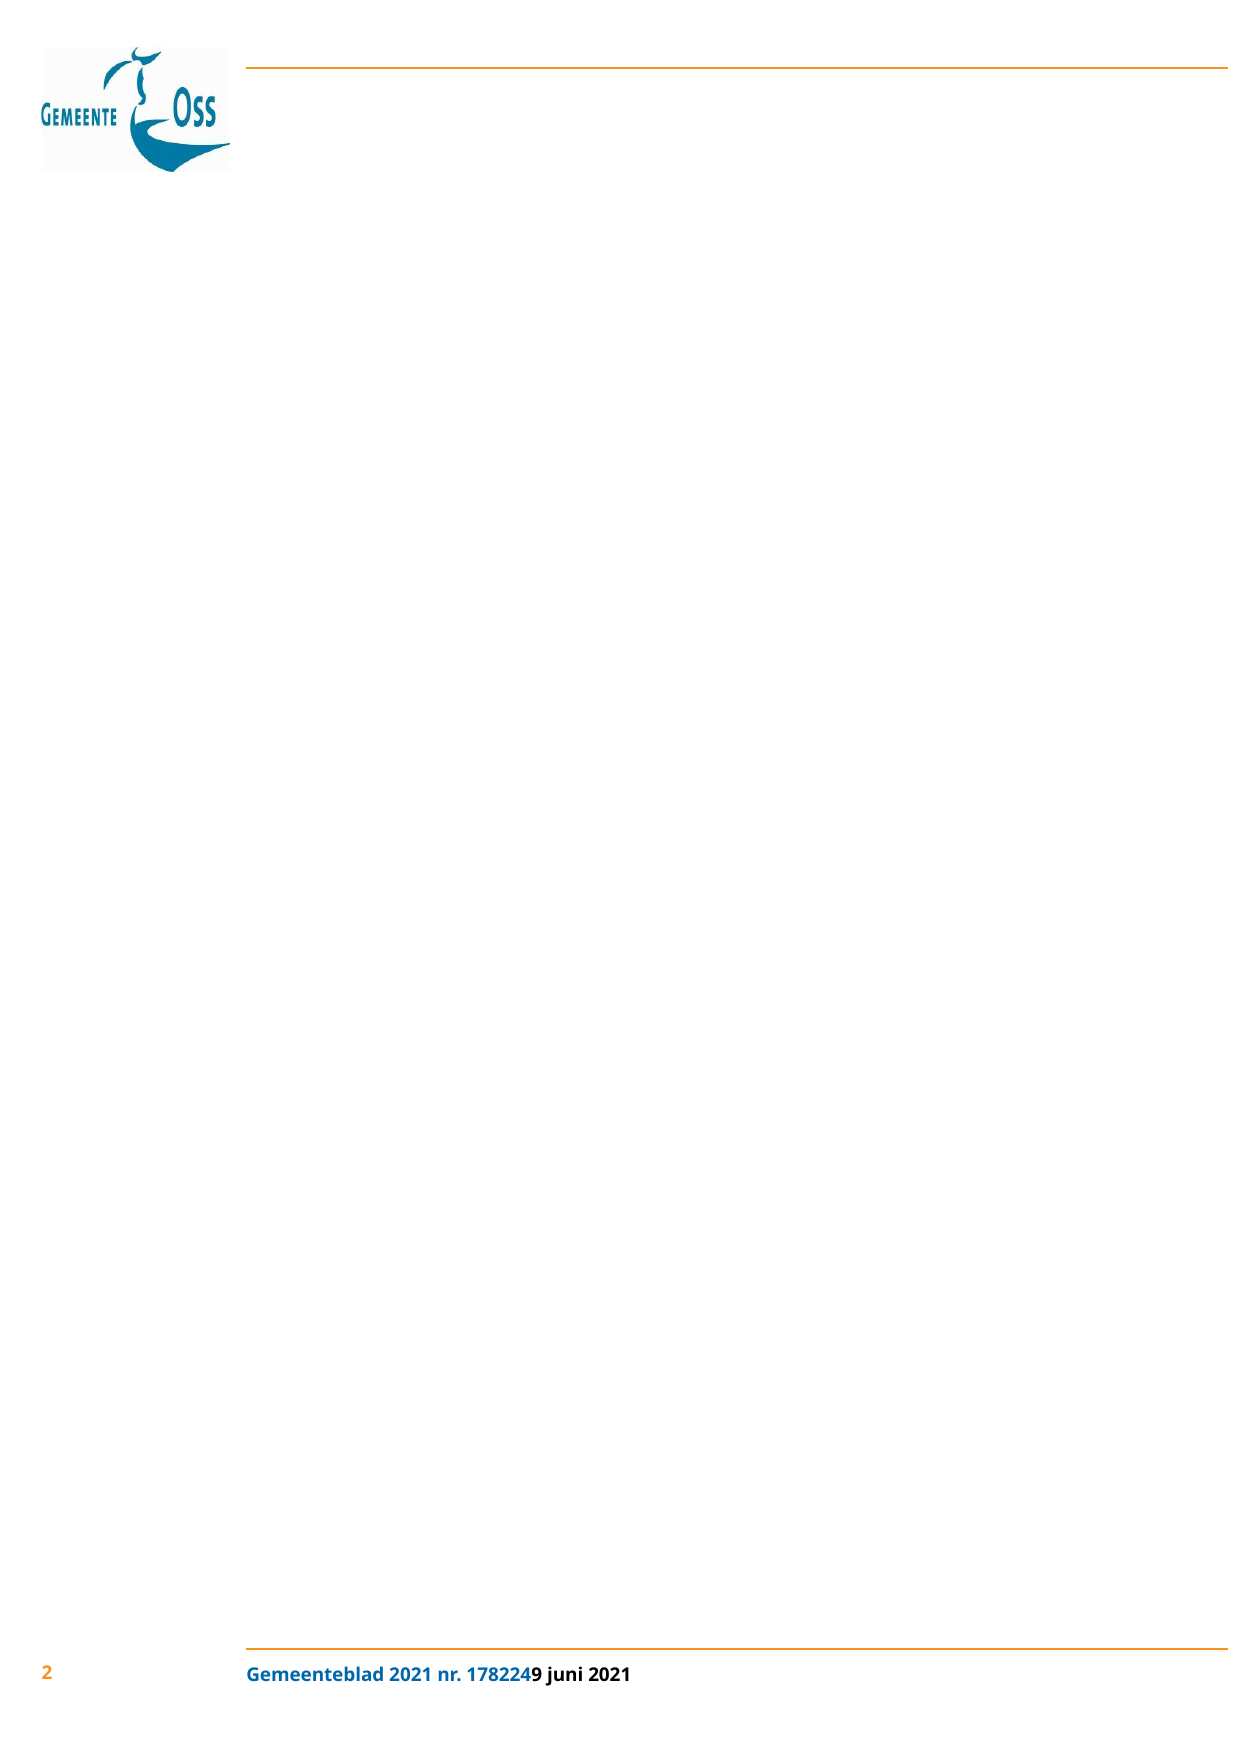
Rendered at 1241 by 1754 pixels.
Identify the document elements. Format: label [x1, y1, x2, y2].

picture [41, 47, 231, 172]
